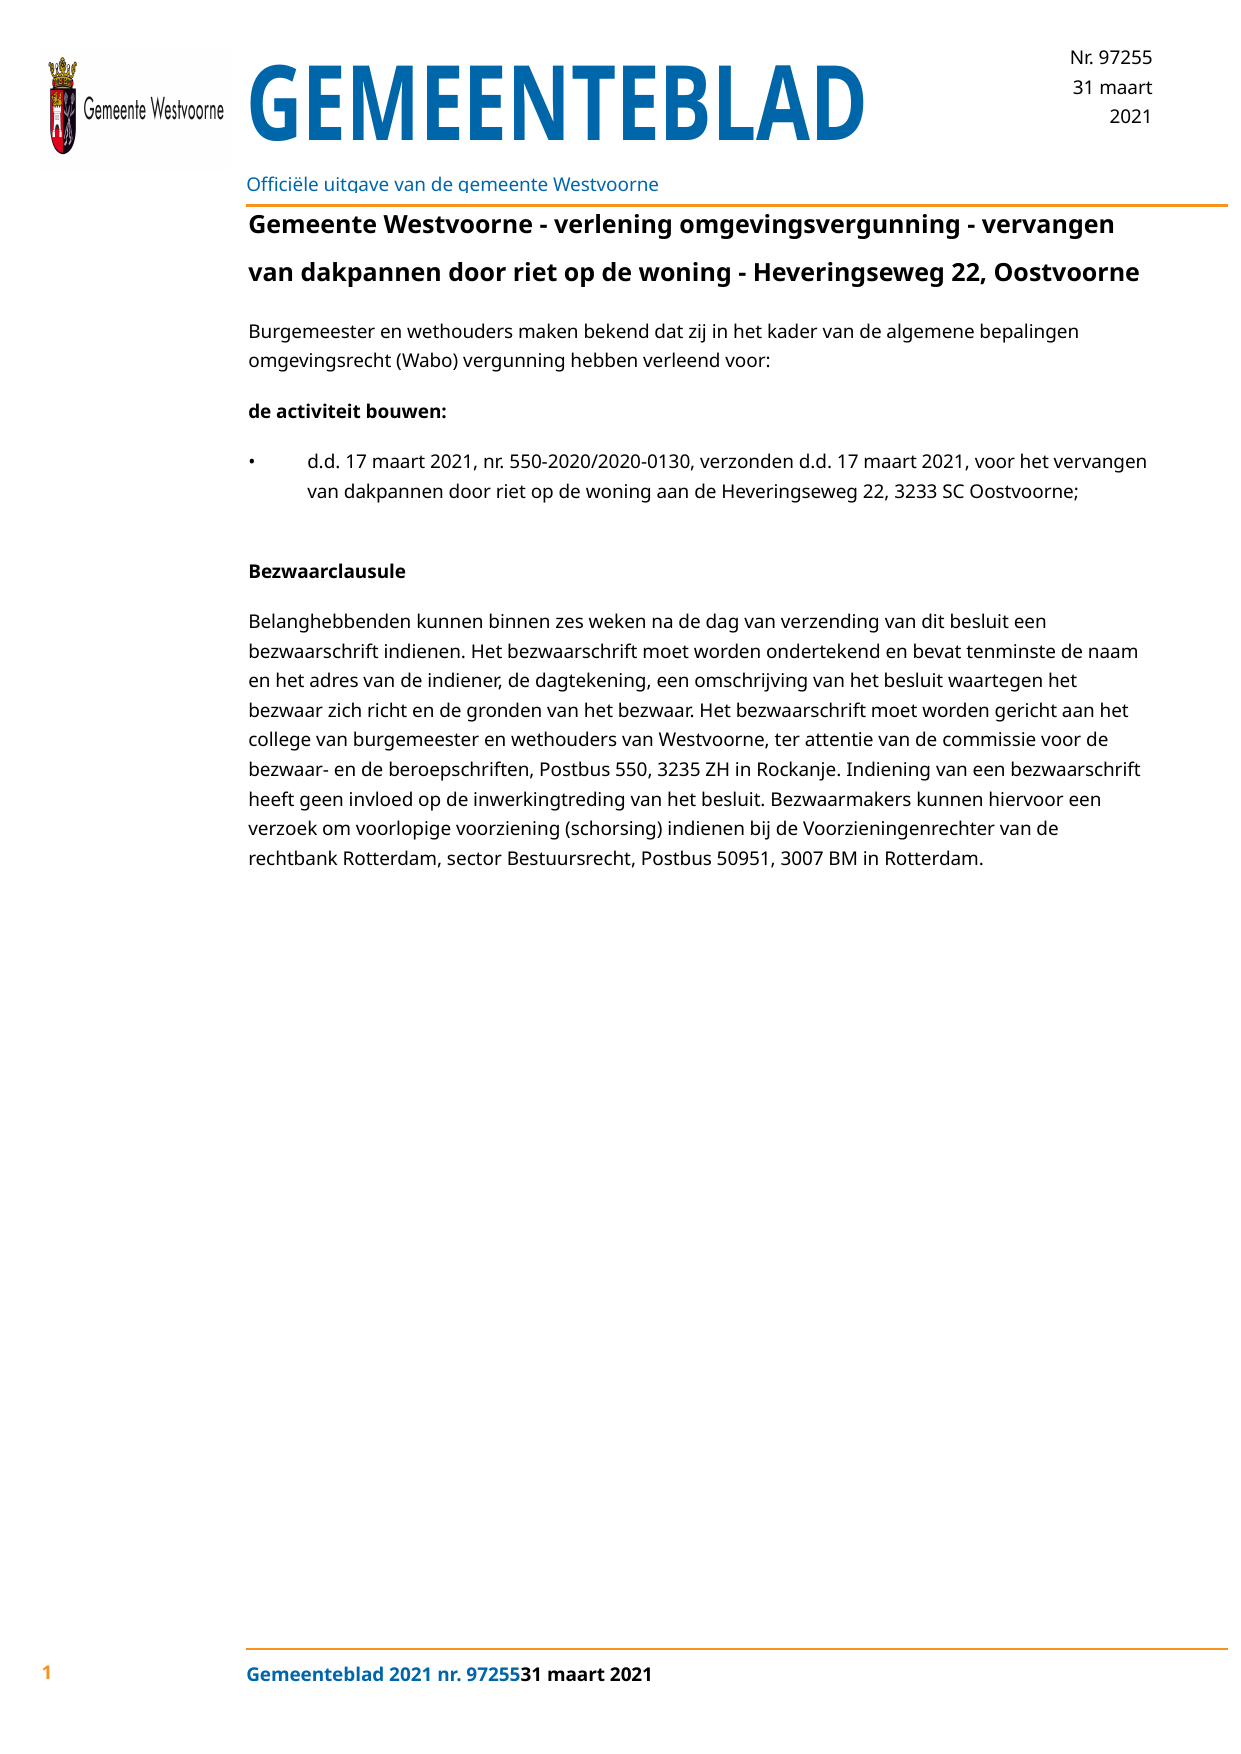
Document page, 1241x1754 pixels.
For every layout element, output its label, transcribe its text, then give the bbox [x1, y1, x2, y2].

list d.d. 17 maart 2021, nr. 550-2020/2020-0130, verzonden d.d. 17 maart 2021, voor het vervangen van dakpannen door riet op de woning aan de Heveringseweg 22, 3233 SC Oostvoorne; [248, 448, 1152, 504]
text Bezwaarclausule [248, 558, 1152, 584]
text de activiteit bouwen: [248, 398, 1152, 424]
text Belanghebbenden kunnen binnen zes weken na de dag van verzending van dit besluit een bezwaarschrift indienen. Het bezwaarschrift moet worden ondertekend en bevat tenminste de naam en het adres van de indiener, de dagtekening, een omschrijving van het besluit waartegen het bezwaar zich richt en de gronden van het bezwaar. Het bezwaarschrift moet worden gericht aan het college van burgemeester en wethouders van Westvoorne, ter attentie van de commissie voor de bezwaar- en de beroepschriften, Postbus 550, 3235 ZH in Rockanje. Indiening van een bezwaarschrift heeft geen invloed op de inwerkingtreding van het besluit. Bezwaarmakers kunnen hiervoor een verzoek om voorlopige voorziening (schorsing) indienen bij de Voorzieningenrechter van de rechtbank Rotterdam, sector Bestuursrecht, Postbus 50951, 3007 BM in Rotterdam. [248, 608, 1152, 871]
text Gemeente Westvoorne - verlening omgevingsvergunning - vervangen van dakpannen door riet op de woning - Heveringseweg 22, Oostvoorne [248, 207, 1152, 288]
picture [41, 47, 231, 172]
text Burgemeester en wethouders maken bekend dat zij in het kader van de algemene bepalingen omgevingsrecht (Wabo) vergunning hebben verleend voor: [248, 318, 1152, 373]
